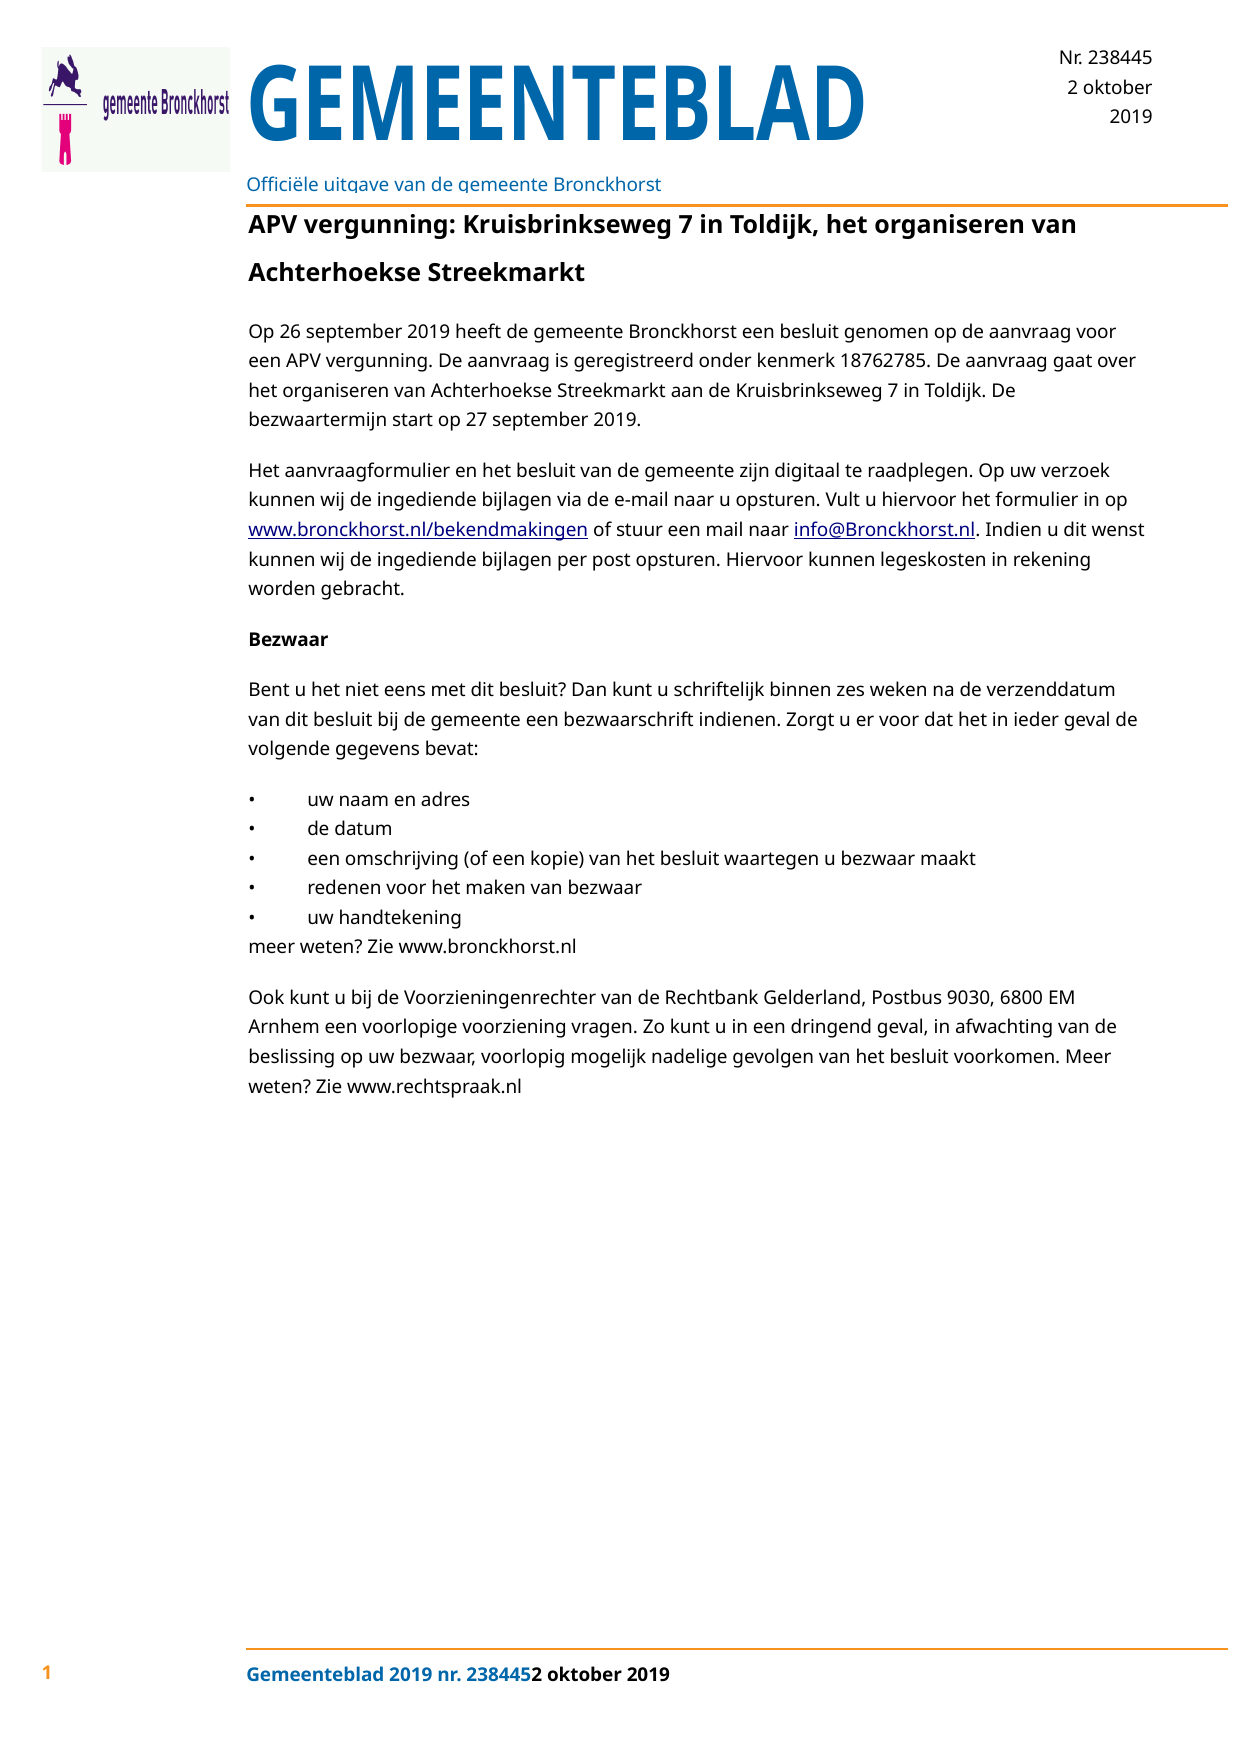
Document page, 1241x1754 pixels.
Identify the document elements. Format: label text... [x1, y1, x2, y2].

list uw handtekening [248, 904, 1152, 930]
text Op 26 september 2019 heeft de gemeente Bronckhorst een besluit genomen op de aanvraag voor een APV vergunning. De aanvraag is geregistreerd onder kenmerk 18762785. De aanvraag gaat over het organiseren van Achterhoekse Streekmarkt aan de Kruisbrinkseweg 7 in Toldijk. De bezwaartermijn start op 27 september 2019. [248, 318, 1152, 432]
list een omschrijving (of een kopie) van het besluit waartegen u bezwaar maakt [248, 845, 1152, 871]
list de datum [248, 815, 1152, 841]
text Het aanvraagformulier en het besluit van de gemeente zijn digitaal te raadplegen. Op uw verzoek kunnen wij de ingediende bijlagen via de e-mail naar u opsturen. Vult u hiervoor het formulier in op www.bronckhorst.nl/bekendmakingen of stuur een mail naar info@Bronckhorst.nl. Indien u dit wenst kunnen wij de ingediende bijlagen per post opsturen. Hiervoor kunnen legeskosten in rekening worden gebracht. [248, 457, 1152, 601]
text Bent u het niet eens met dit besluit? Dan kunt u schriftelijk binnen zes weken na de verzenddatum van dit besluit bij de gemeente een bezwaarschrift indienen. Zorgt u er voor dat het in ieder geval de volgende gegevens bevat: [248, 676, 1152, 761]
text APV vergunning: Kruisbrinkseweg 7 in Toldijk, het organiseren van Achterhoekse Streekmarkt [248, 207, 1152, 288]
picture [41, 47, 231, 172]
text meer weten? Zie www.bronckhorst.nl [248, 934, 1152, 959]
list uw naam en adres [248, 786, 1152, 812]
list redenen voor het maken van bezwaar [248, 874, 1152, 900]
text Bezwaar [248, 626, 1152, 652]
text Ook kunt u bij de Voorzieningenrechter van de Rechtbank Gelderland, Postbus 9030, 6800 EM Arnhem een voorlopige voorziening vragen. Zo kunt u in een dringend geval, in afwachting van de beslissing op uw bezwaar, voorlopig mogelijk nadelige gevolgen van het besluit voorkomen. Meer weten? Zie www.rechtspraak.nl [248, 984, 1152, 1099]
